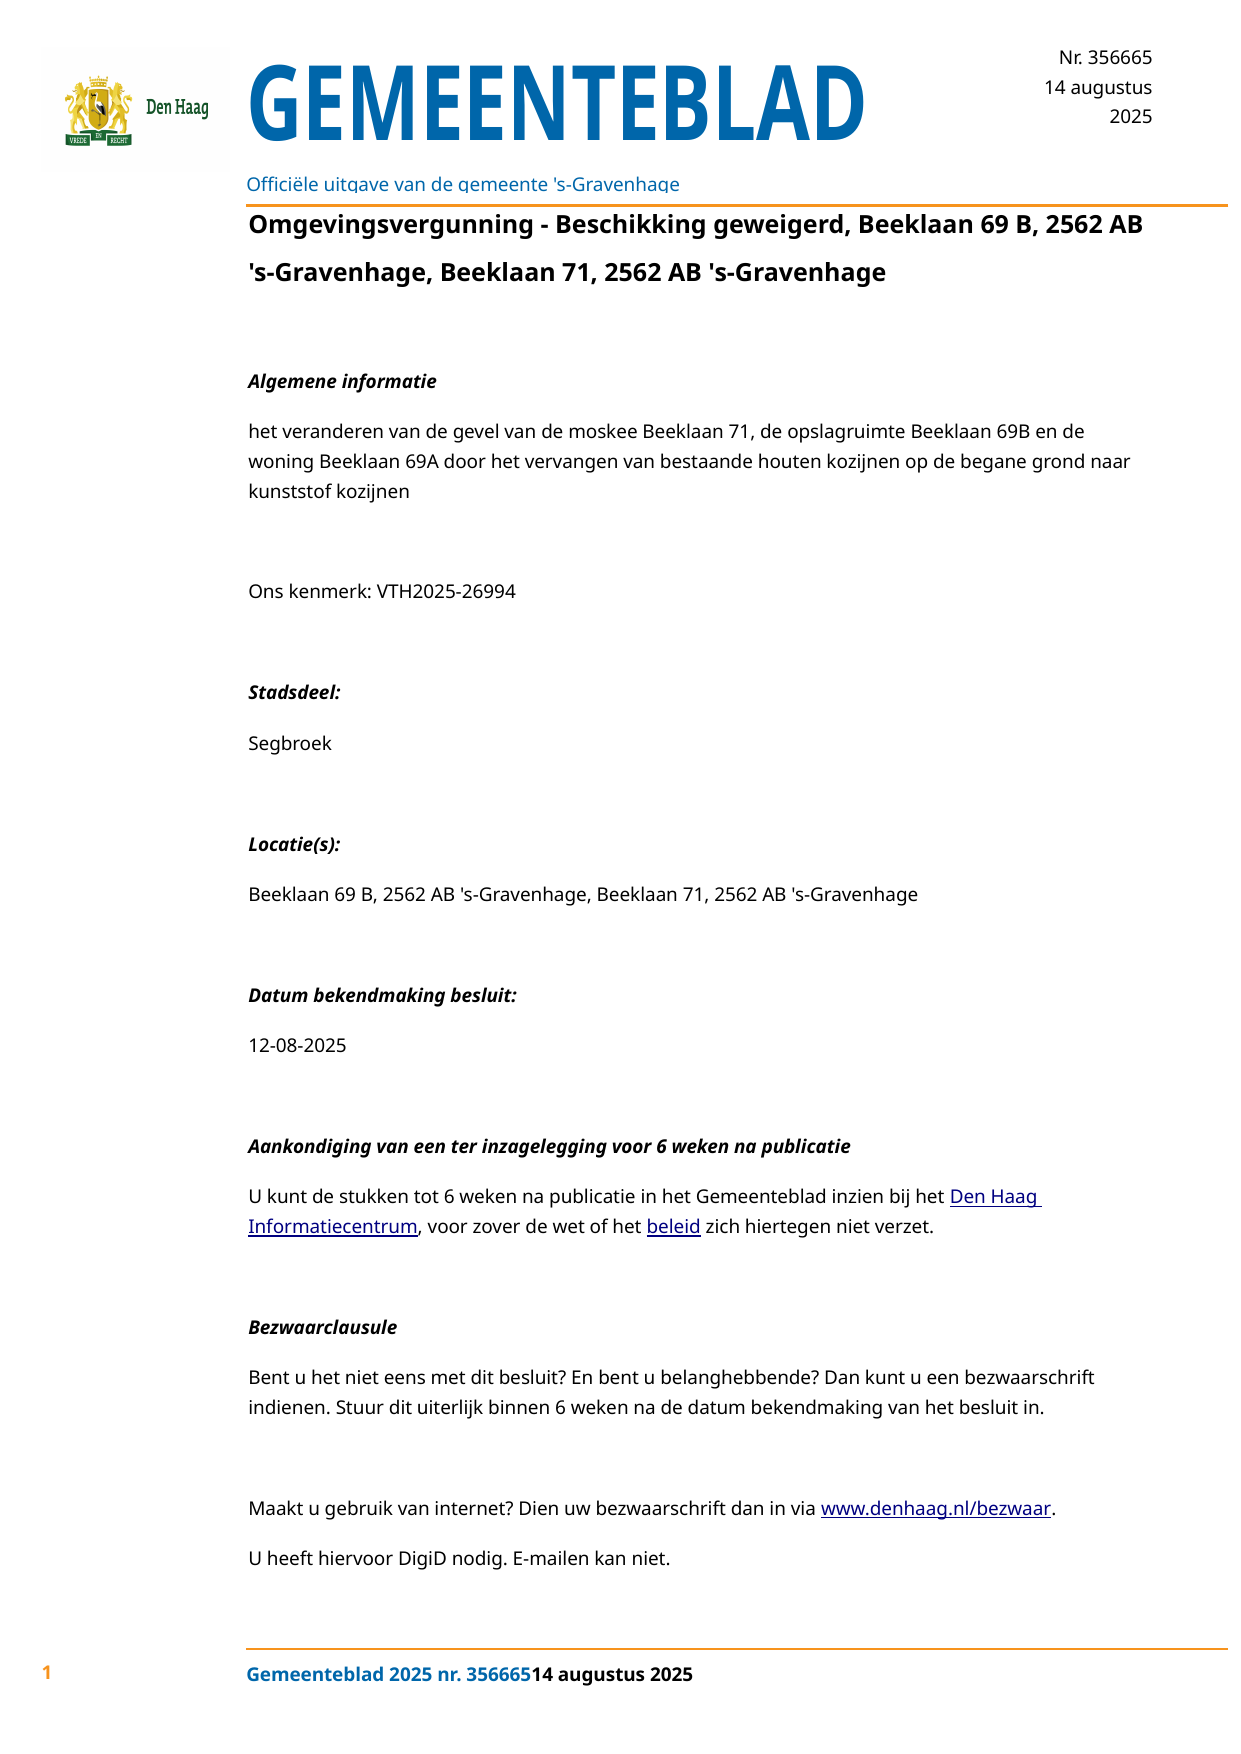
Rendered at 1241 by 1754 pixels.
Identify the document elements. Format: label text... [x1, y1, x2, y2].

text U kunt de stukken tot 6 weken na publicatie in het Gemeenteblad inzien bij het Den Haag Informatiecentrum, voor zover de wet of het beleid zich hiertegen niet verzet. [248, 1184, 1152, 1239]
text Bezwaarclausule [248, 1314, 1152, 1340]
text Locatie(s): [248, 831, 1152, 857]
text Stadsdeel: [248, 679, 1152, 705]
text Bent u het niet eens met dit besluit? En bent u belanghebbende? Dan kunt u een bezwaarschrift indienen. Stuur dit uiterlijk binnen 6 weken na de datum bekendmaking van het besluit in. [248, 1364, 1152, 1420]
text Ons kenmerk: VTH2025-26994 [248, 579, 1152, 604]
text Omgevingsvergunning - Beschikking geweigerd, Beeklaan 69 B, 2562 AB 's-Gravenhage, Beeklaan 71, 2562 AB 's-Gravenhage [248, 207, 1152, 288]
picture [41, 47, 231, 172]
text Datum bekendmaking besluit: [248, 982, 1152, 1008]
text 12-08-2025 [248, 1032, 1152, 1058]
text Maakt u gebruik van internet? Dien uw bezwaarschrift dan in via www.denhaag.nl/bezwaar. [248, 1495, 1152, 1521]
text het veranderen van de gevel van de moskee Beeklaan 71, de opslagruimte Beeklaan 69B en de woning Beeklaan 69A door het vervangen van bestaande houten kozijnen op de begane grond naar kunststof kozijnen [248, 419, 1152, 504]
text Algemene informatie [248, 368, 1152, 394]
text Beeklaan 69 B, 2562 AB 's-Gravenhage, Beeklaan 71, 2562 AB 's-Gravenhage [248, 881, 1152, 907]
text Aankondiging van een ter inzagelegging voor 6 weken na publicatie [248, 1133, 1152, 1159]
text U heeft hiervoor DigiD nodig. E-mailen kan niet. [248, 1545, 1152, 1571]
text Segbroek [248, 730, 1152, 756]
